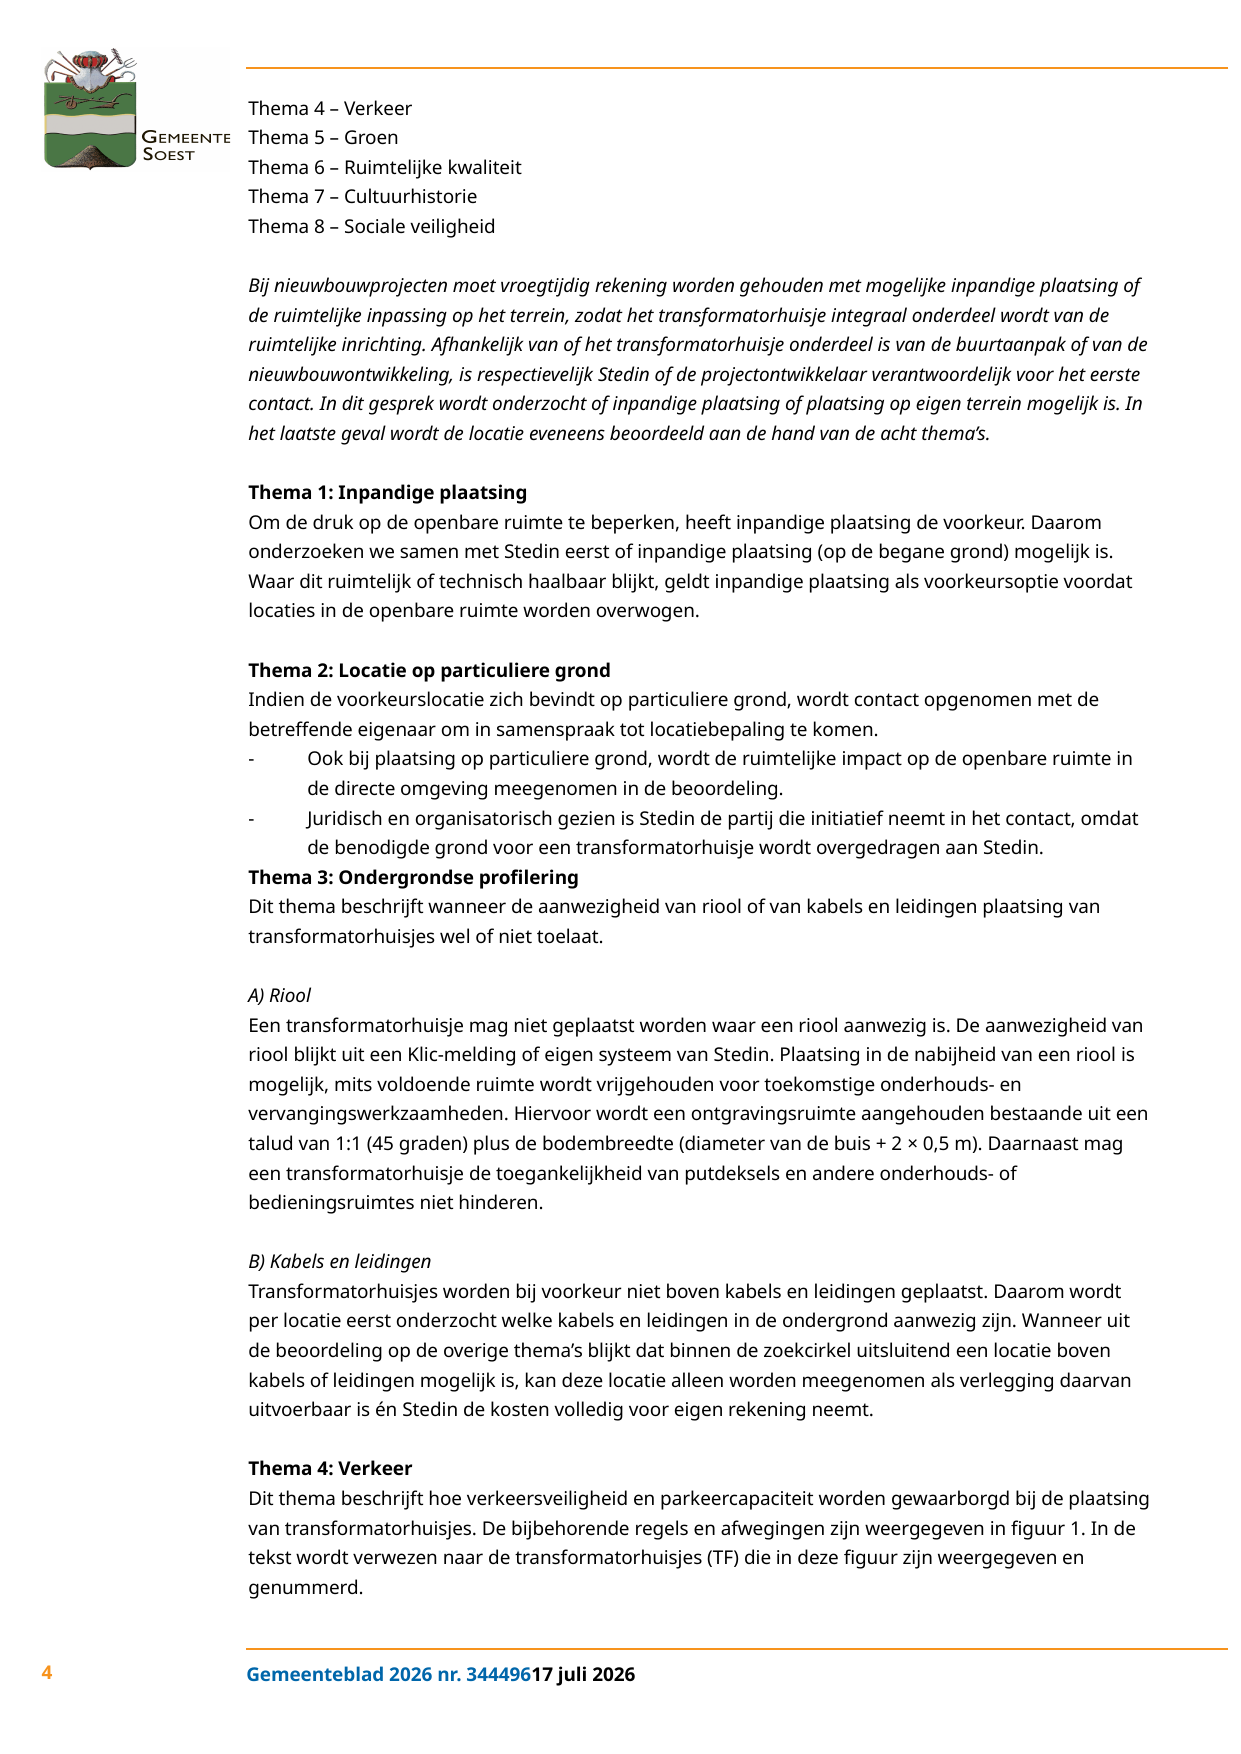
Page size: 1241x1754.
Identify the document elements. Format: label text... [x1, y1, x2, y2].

text Dit thema beschrijft wanneer de aanwezigheid van riool of van kabels en leidingen plaatsing van transformatorhuisjes wel of niet toelaat. [248, 893, 1152, 949]
picture [41, 47, 231, 172]
text Indien de voorkeurslocatie zich bevindt op particuliere grond, wordt contact opgenomen met de betreffende eigenaar om in samenspraak tot locatiebepaling te komen. [248, 686, 1152, 742]
text Thema 5 – Groen [248, 124, 1152, 150]
text Transformatorhuisjes worden bij voorkeur niet boven kabels en leidingen geplaatst. Daarom wordt per locatie eerst onderzocht welke kabels en leidingen in de ondergrond aanwezig zijn. Wanneer uit de beoordeling op de overige thema’s blijkt dat binnen de zoekcirkel uitsluitend een locatie boven kabels of leidingen mogelijk is, kan deze locatie alleen worden meegenomen als verlegging daarvan uitvoerbaar is én Stedin de kosten volledig voor eigen rekening neemt. [248, 1278, 1152, 1422]
text Thema 4 – Verkeer [248, 95, 1152, 121]
text Een transformatorhuisje mag niet geplaatst worden waar een riool aanwezig is. De aanwezigheid van riool blijkt uit een Klic-melding of eigen systeem van Stedin. Plaatsing in de nabijheid van een riool is mogelijk, mits voldoende ruimte wordt vrijgehouden voor toekomstige onderhouds- en vervangingswerkzaamheden. Hiervoor wordt een ontgravingsruimte aangehouden bestaande uit een talud van 1:1 (45 graden) plus de bodembreedte (diameter van de buis + 2 × 0,5 m). Daarnaast mag een transformatorhuisje de toegankelijkheid van putdeksels en andere onderhouds- of bedieningsruimtes niet hinderen. [248, 1012, 1152, 1215]
list Juridisch en organisatorisch gezien is Stedin de partij die initiatief neemt in het contact, omdat de benodigde grond voor een transformatorhuisje wordt overgedragen aan Stedin. [248, 805, 1152, 860]
text Bij nieuwbouwprojecten moet vroegtijdig rekening worden gehouden met mogelijke inpandige plaatsing of de ruimtelijke inpassing op het terrein, zodat het transformatorhuisje integraal onderdeel wordt van de ruimtelijke inrichting. Afhankelijk van of het transformatorhuisje onderdeel is van de buurtaanpak of van de nieuwbouwontwikkeling, is respectievelijk Stedin of de projectontwikkelaar verantwoordelijk voor het eerste contact. In dit gesprek wordt onderzocht of inpandige plaatsing of plaatsing op eigen terrein mogelijk is. In het laatste geval wordt de locatie eveneens beoordeeld aan de hand van de acht thema’s. [248, 272, 1152, 446]
text A) Riool [248, 982, 1152, 1008]
text Thema 3: Ondergrondse profilering [248, 864, 1152, 890]
text Thema 4: Verkeer [248, 1456, 1152, 1481]
text B) Kabels en leidingen [248, 1248, 1152, 1274]
text Thema 8 – Sociale veiligheid [248, 213, 1152, 239]
text Thema 2: Locatie op particuliere grond [248, 657, 1152, 683]
text Thema 7 – Cultuurhistorie [248, 183, 1152, 209]
text Dit thema beschrijft hoe verkeersveiligheid en parkeercapaciteit worden gewaarborgd bij de plaatsing van transformatorhuisjes. De bijbehorende regels en afwegingen zijn weergegeven in figuur 1. In de tekst wordt verwezen naar de transformatorhuisjes (TF) die in deze figuur zijn weergegeven en genummerd. [248, 1485, 1152, 1600]
text Thema 1: Inpandige plaatsing [248, 479, 1152, 505]
text Om de druk op de openbare ruimte te beperken, heeft inpandige plaatsing de voorkeur. Daarom onderzoeken we samen met Stedin eerst of inpandige plaatsing (op de begane grond) mogelijk is. Waar dit ruimtelijk of technisch haalbaar blijkt, geldt inpandige plaatsing als voorkeursoptie voordat locaties in de openbare ruimte worden overwogen. [248, 509, 1152, 623]
list Ook bij plaatsing op particuliere grond, wordt de ruimtelijke impact op de openbare ruimte in de directe omgeving meegenomen in de beoordeling. [248, 746, 1152, 801]
text Thema 6 – Ruimtelijke kwaliteit [248, 154, 1152, 180]
